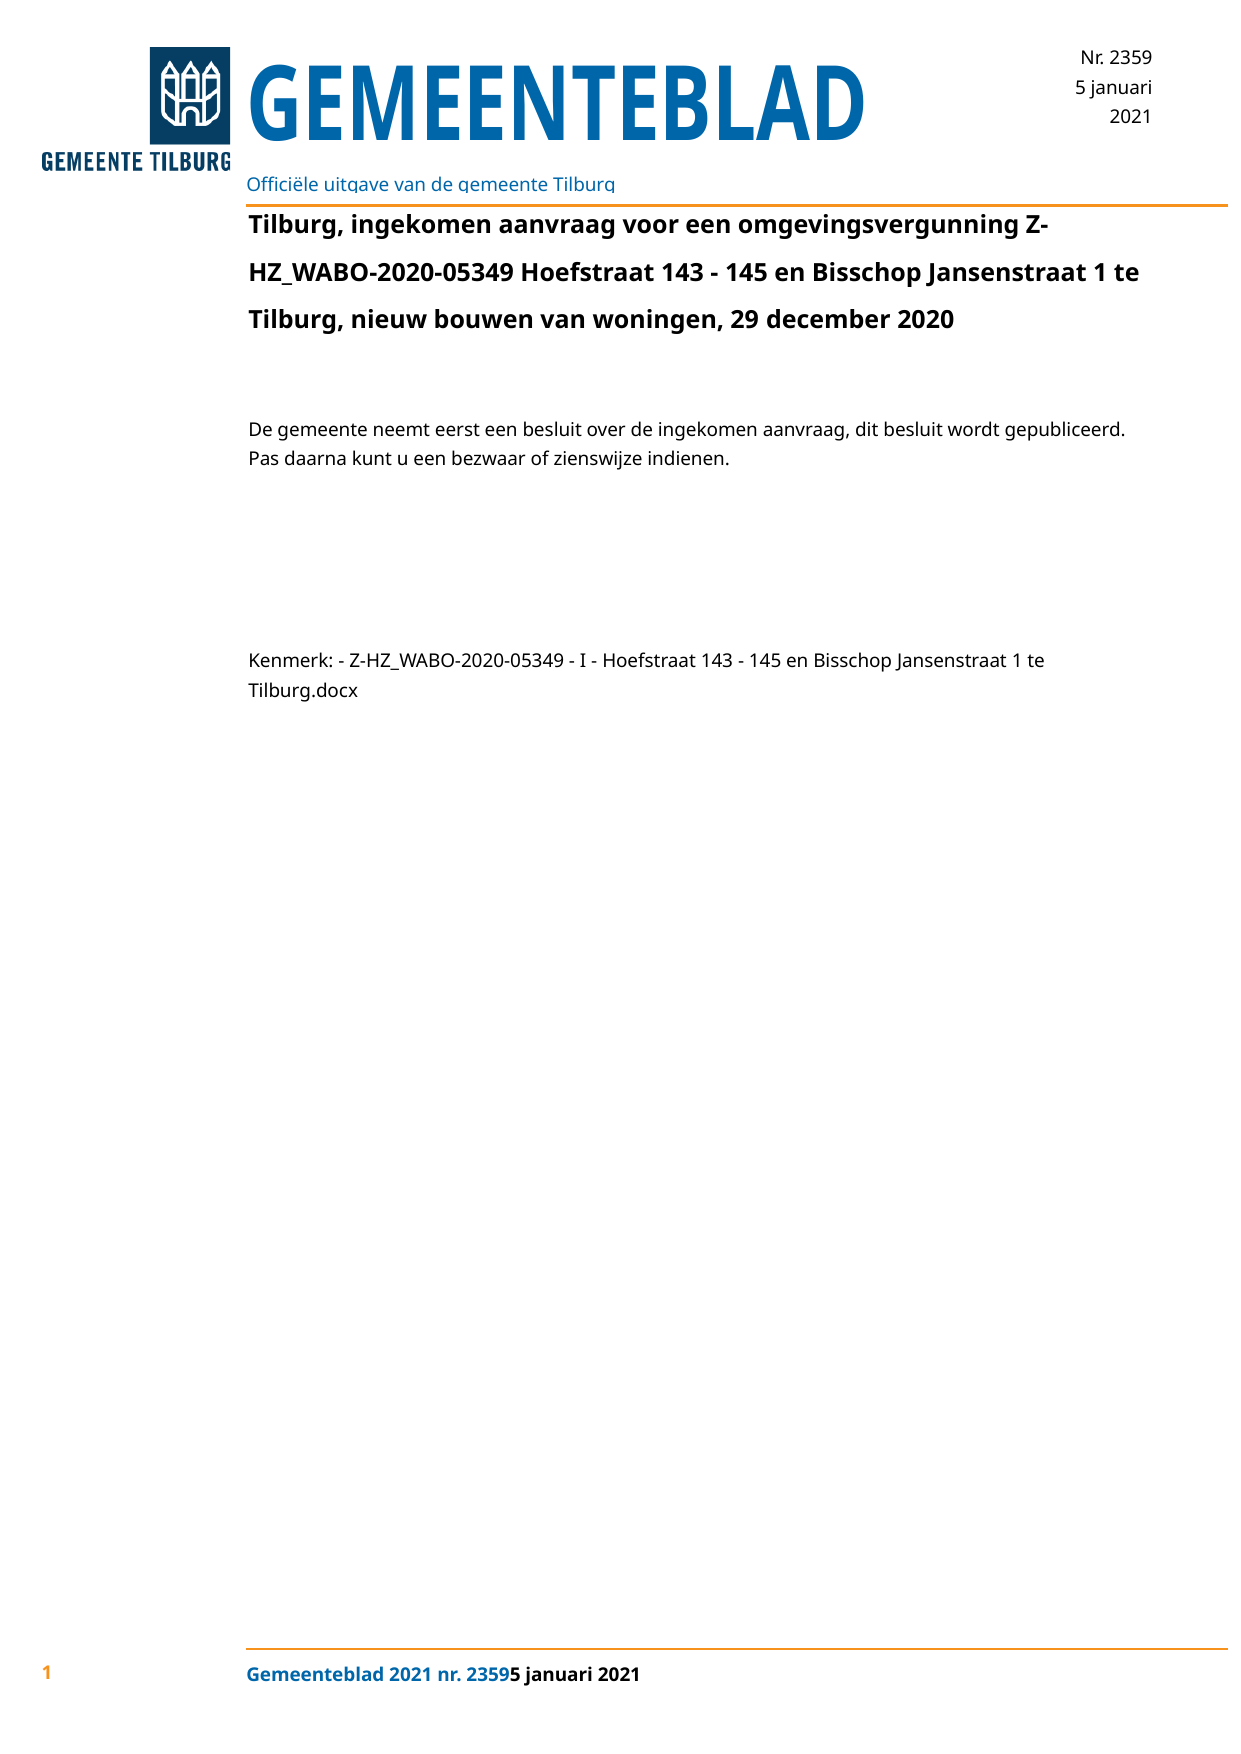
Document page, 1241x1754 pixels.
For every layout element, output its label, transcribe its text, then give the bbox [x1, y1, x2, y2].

text De gemeente neemt eerst een besluit over de ingekomen aanvraag, dit besluit wordt gepubliceerd. Pas daarna kunt u een bezwaar of zienswijze indienen. [248, 416, 1152, 471]
picture [41, 47, 231, 172]
text Kenmerk: - Z-HZ_WABO-2020-05349 - I - Hoefstraat 143 - 145 en Bisschop Jansenstraat 1 te Tilburg.docx [248, 647, 1152, 702]
text Tilburg, ingekomen aanvraag voor een omgevingsvergunning Z-HZ_WABO-2020-05349 Hoefstraat 143 - 145 en Bisschop Jansenstraat 1 te Tilburg, nieuw bouwen van woningen, 29 december 2020 [248, 207, 1152, 336]
